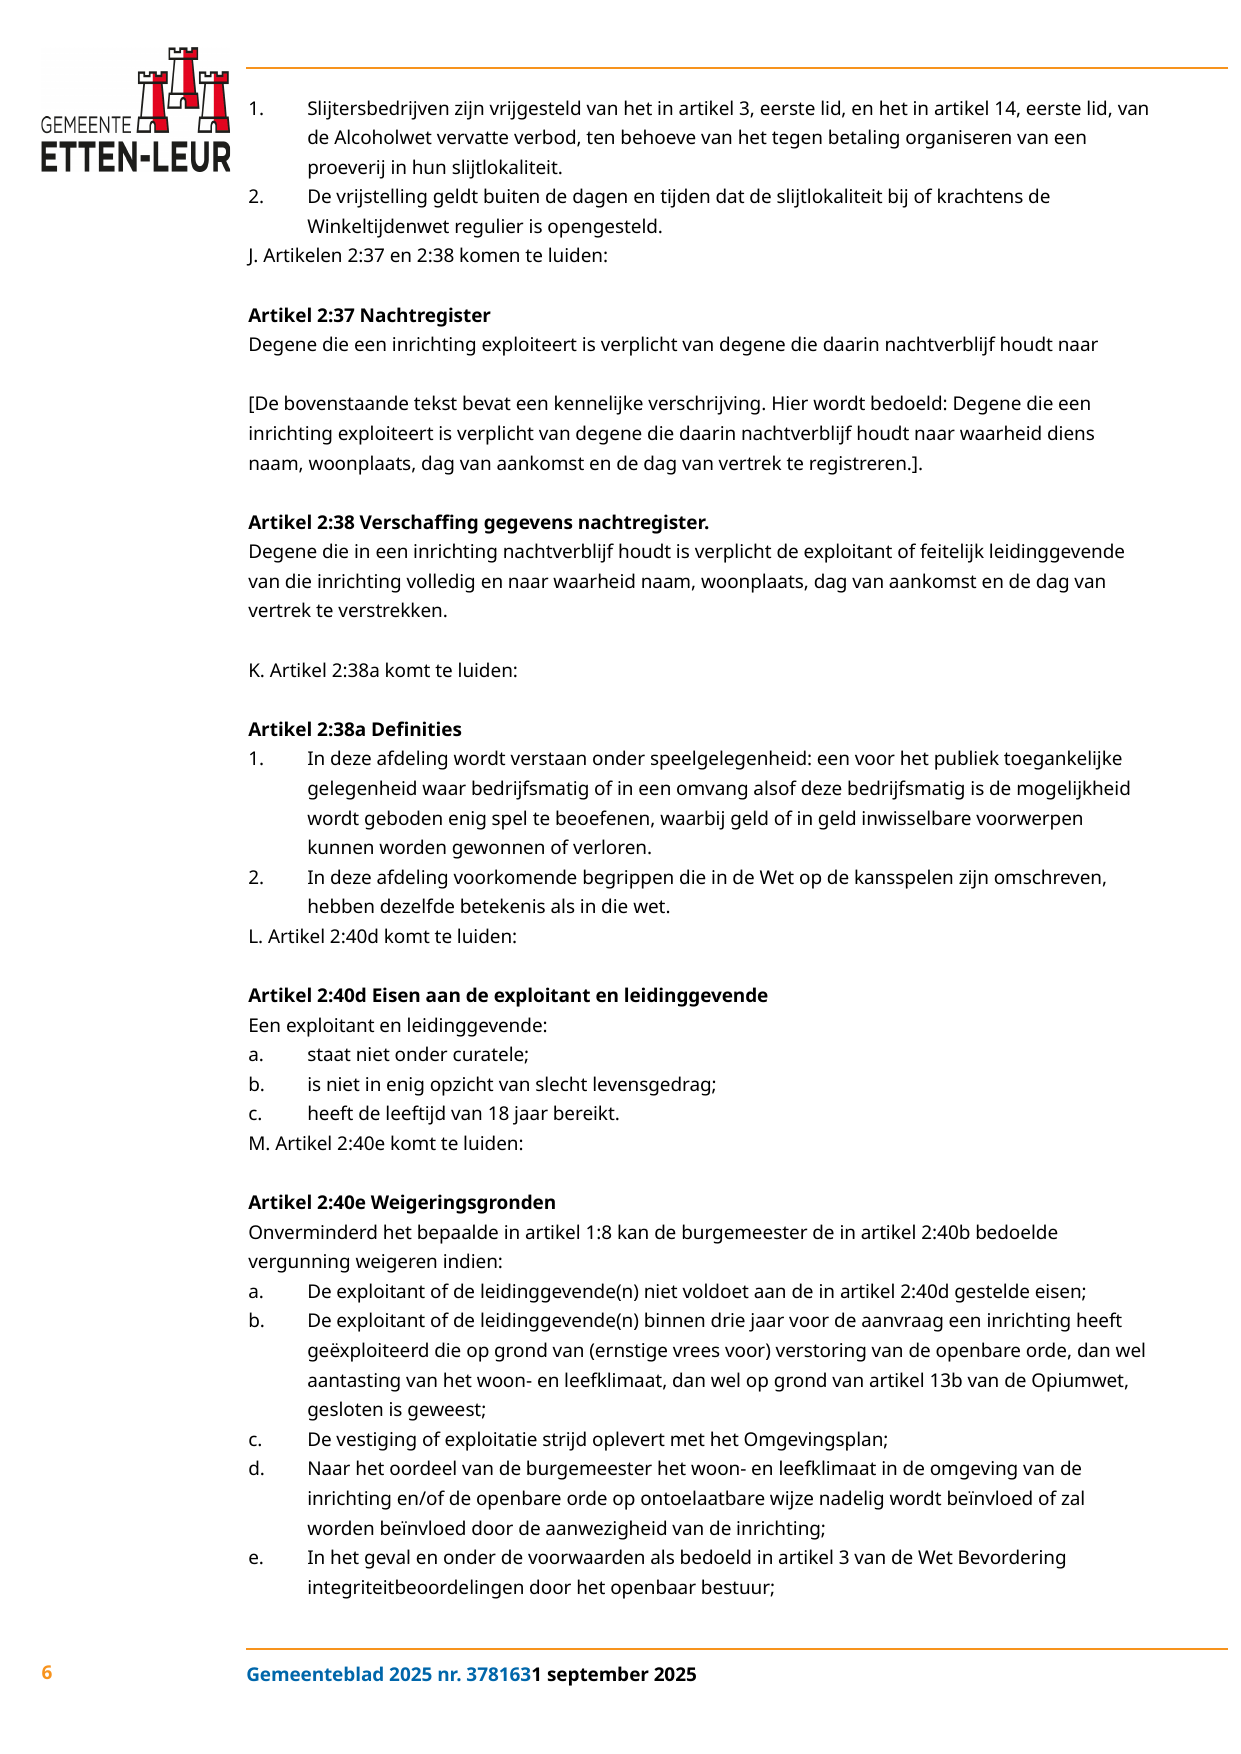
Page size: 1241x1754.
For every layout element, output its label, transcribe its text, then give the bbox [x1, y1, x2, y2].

text Een exploitant en leidinggevende: [248, 1012, 1152, 1038]
list De exploitant of de leidinggevende(n) binnen drie jaar voor de aanvraag een inrichting heeft geëxploiteerd die op grond van (ernstige vrees voor) verstoring van de openbare orde, dan wel aantasting van het woon- en leefklimaat, dan wel op grond van artikel 13b van de Opiumwet, gesloten is geweest; [248, 1308, 1152, 1422]
list In het geval en onder de voorwaarden als bedoeld in artikel 3 van de Wet Bevordering integriteitbeoordelingen door het openbaar bestuur; [248, 1544, 1152, 1600]
list De vestiging of exploitatie strijd oplevert met het Omgevingsplan; [248, 1426, 1152, 1452]
list De exploitant of de leidinggevende(n) niet voldoet aan de in artikel 2:40d gestelde eisen; [248, 1278, 1152, 1304]
text Degene die een inrichting exploiteert is verplicht van degene die daarin nachtverblijf houdt naar [248, 331, 1152, 357]
list Naar het oordeel van de burgemeester het woon- en leefklimaat in de omgeving van de inrichting en/of de openbare orde op ontoelaatbare wijze nadelig wordt beïnvloed of zal worden beïnvloed door de aanwezigheid van de inrichting; [248, 1456, 1152, 1541]
list heeft de leeftijd van 18 jaar bereikt. [248, 1101, 1152, 1126]
text Artikel 2:37 Nachtregister [248, 302, 1152, 328]
text Onverminderd het bepaalde in artikel 1:8 kan de burgemeester de in artikel 2:40b bedoelde vergunning weigeren indien: [248, 1219, 1152, 1274]
text K. Artikel 2:38a komt te luiden: [248, 657, 1152, 683]
picture [41, 47, 231, 172]
list De vrijstelling geldt buiten de dagen en tijden dat de slijtlokaliteit bij of krachtens de Winkeltijdenwet regulier is opengesteld. [248, 183, 1152, 239]
list In deze afdeling wordt verstaan onder speelgelegenheid: een voor het publiek toegankelijke gelegenheid waar bedrijfsmatig of in een omvang alsof deze bedrijfsmatig is de mogelijkheid wordt geboden enig spel te beoefenen, waarbij geld of in geld inwisselbare voorwerpen kunnen worden gewonnen of verloren. [248, 746, 1152, 860]
text Artikel 2:40d Eisen aan de exploitant en leidinggevende [248, 982, 1152, 1008]
list Slijtersbedrijven zijn vrijgesteld van het in artikel 3, eerste lid, en het in artikel 14, eerste lid, van de Alcoholwet vervatte verbod, ten behoeve van het tegen betaling organiseren van een proeverij in hun slijtlokaliteit. [248, 95, 1152, 180]
text Degene die in een inrichting nachtverblijf houdt is verplicht de exploitant of feitelijk leidinggevende van die inrichting volledig en naar waarheid naam, woonplaats, dag van aankomst en de dag van vertrek te verstrekken. [248, 538, 1152, 623]
text M. Artikel 2:40e komt te luiden: [248, 1130, 1152, 1156]
text Artikel 2:40e Weigeringsgronden [248, 1189, 1152, 1215]
list is niet in enig opzicht van slecht levensgedrag; [248, 1071, 1152, 1097]
text Artikel 2:38 Verschaffing gegevens nachtregister. [248, 509, 1152, 535]
list In deze afdeling voorkomende begrippen die in de Wet op de kansspelen zijn omschreven, hebben dezelfde betekenis als in die wet. [248, 864, 1152, 919]
text [De bovenstaande tekst bevat een kennelijke verschrijving. Hier wordt bedoeld: Degene die een inrichting exploiteert is verplicht van degene die daarin nachtverblijf houdt naar waarheid diens naam, woonplaats, dag van aankomst en de dag van vertrek te registreren.]. [248, 391, 1152, 476]
text Artikel 2:38a Definities [248, 716, 1152, 742]
text L. Artikel 2:40d komt te luiden: [248, 923, 1152, 949]
list staat niet onder curatele; [248, 1041, 1152, 1067]
text J. Artikelen 2:37 en 2:38 komen te luiden: [248, 243, 1152, 268]
